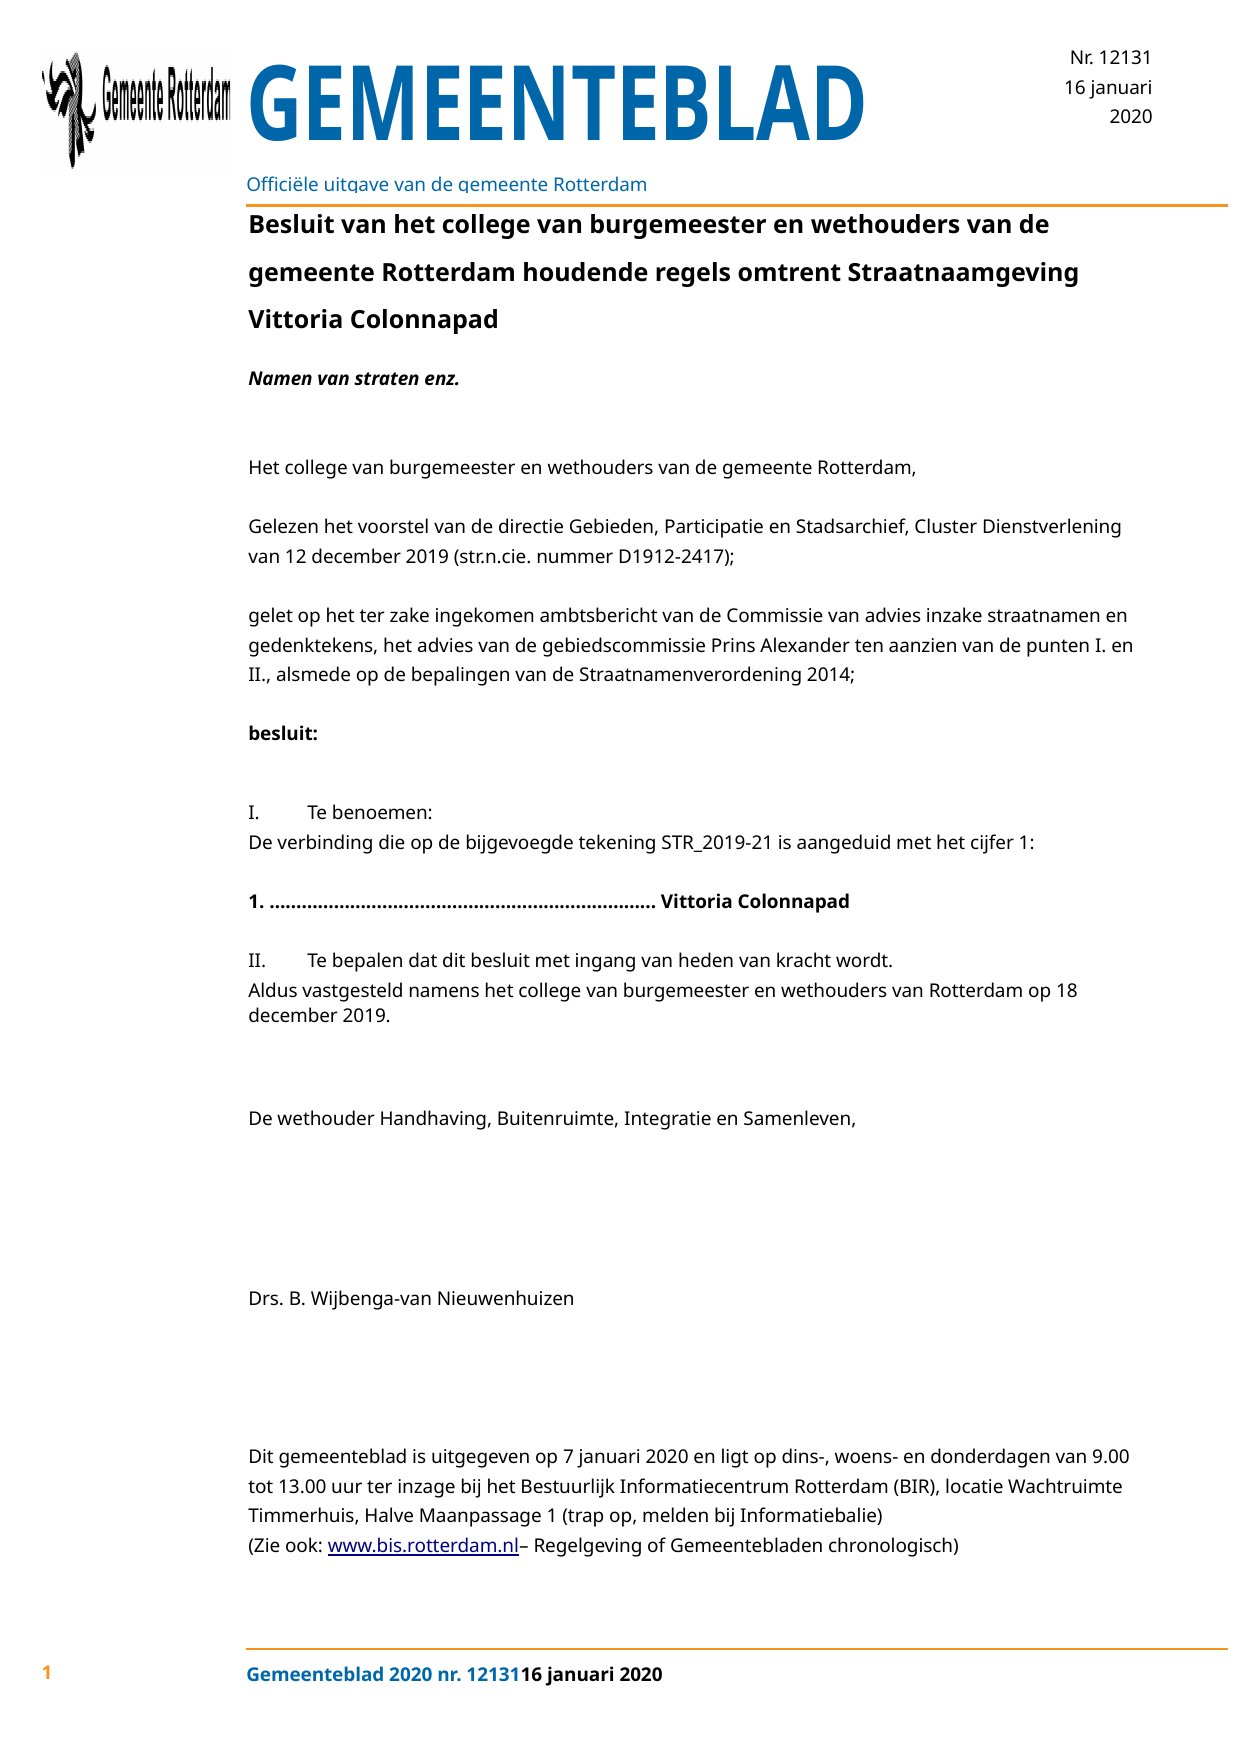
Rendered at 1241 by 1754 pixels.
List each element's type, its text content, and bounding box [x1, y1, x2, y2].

text Besluit van het college van burgemeester en wethouders van de gemeente Rotterdam houdende regels omtrent Straatnaamgeving Vittoria Colonnapad [248, 207, 1152, 336]
text Drs. B. Wijbenga-van Nieuwenhuizen [248, 1286, 1152, 1311]
picture [41, 47, 231, 172]
text Gelezen het voorstel van de directie Gebieden, Participatie en Stadsarchief, Cluster Dienstverlening van 12 december 2019 (str.n.cie. nummer D1912-2417); [248, 513, 1152, 569]
list Te bepalen dat dit besluit met ingang van heden van kracht wordt. [248, 947, 1152, 973]
text 1. ……………………………………………………………... Vittoria Colonnapad [248, 888, 1152, 914]
text Dit gemeenteblad is uitgegeven op 7 januari 2020 en ligt op dins-, woens- en donderdagen van 9.00 tot 13.00 uur ter inzage bij het Bestuurlijk Informatiecentrum Rotterdam (BIR), locatie Wachtruimte Timmerhuis, Halve Maanpassage 1 (trap op, melden bij Informatiebalie) [248, 1443, 1152, 1528]
list Te benoemen: [248, 799, 1152, 825]
text (Zie ook: www.bis.rotterdam.nl– Regelgeving of Gemeentebladen chronologisch) [248, 1532, 1152, 1558]
text Aldus vastgesteld namens het college van burgemeester en wethouders van Rotterdam op 18 december 2019. [248, 977, 1152, 1028]
text Namen van straten enz. [248, 366, 1152, 391]
text besluit: [248, 721, 1152, 746]
text De verbinding die op de bijgevoegde tekening STR_2019-21 is aangeduid met het cijfer 1: [248, 829, 1152, 855]
text De wethouder Handhaving, Buitenruimte, Integratie en Samenleven, [248, 1106, 1152, 1131]
text Het college van burgemeester en wethouders van de gemeente Rotterdam, [248, 454, 1152, 480]
text gelet op het ter zake ingekomen ambtsbericht van de Commissie van advies inzake straatnamen en gedenktekens, het advies van de gebiedscommissie Prins Alexander ten aanzien van de punten I. en II., alsmede op de bepalingen van de Straatnamenverordening 2014; [248, 602, 1152, 687]
